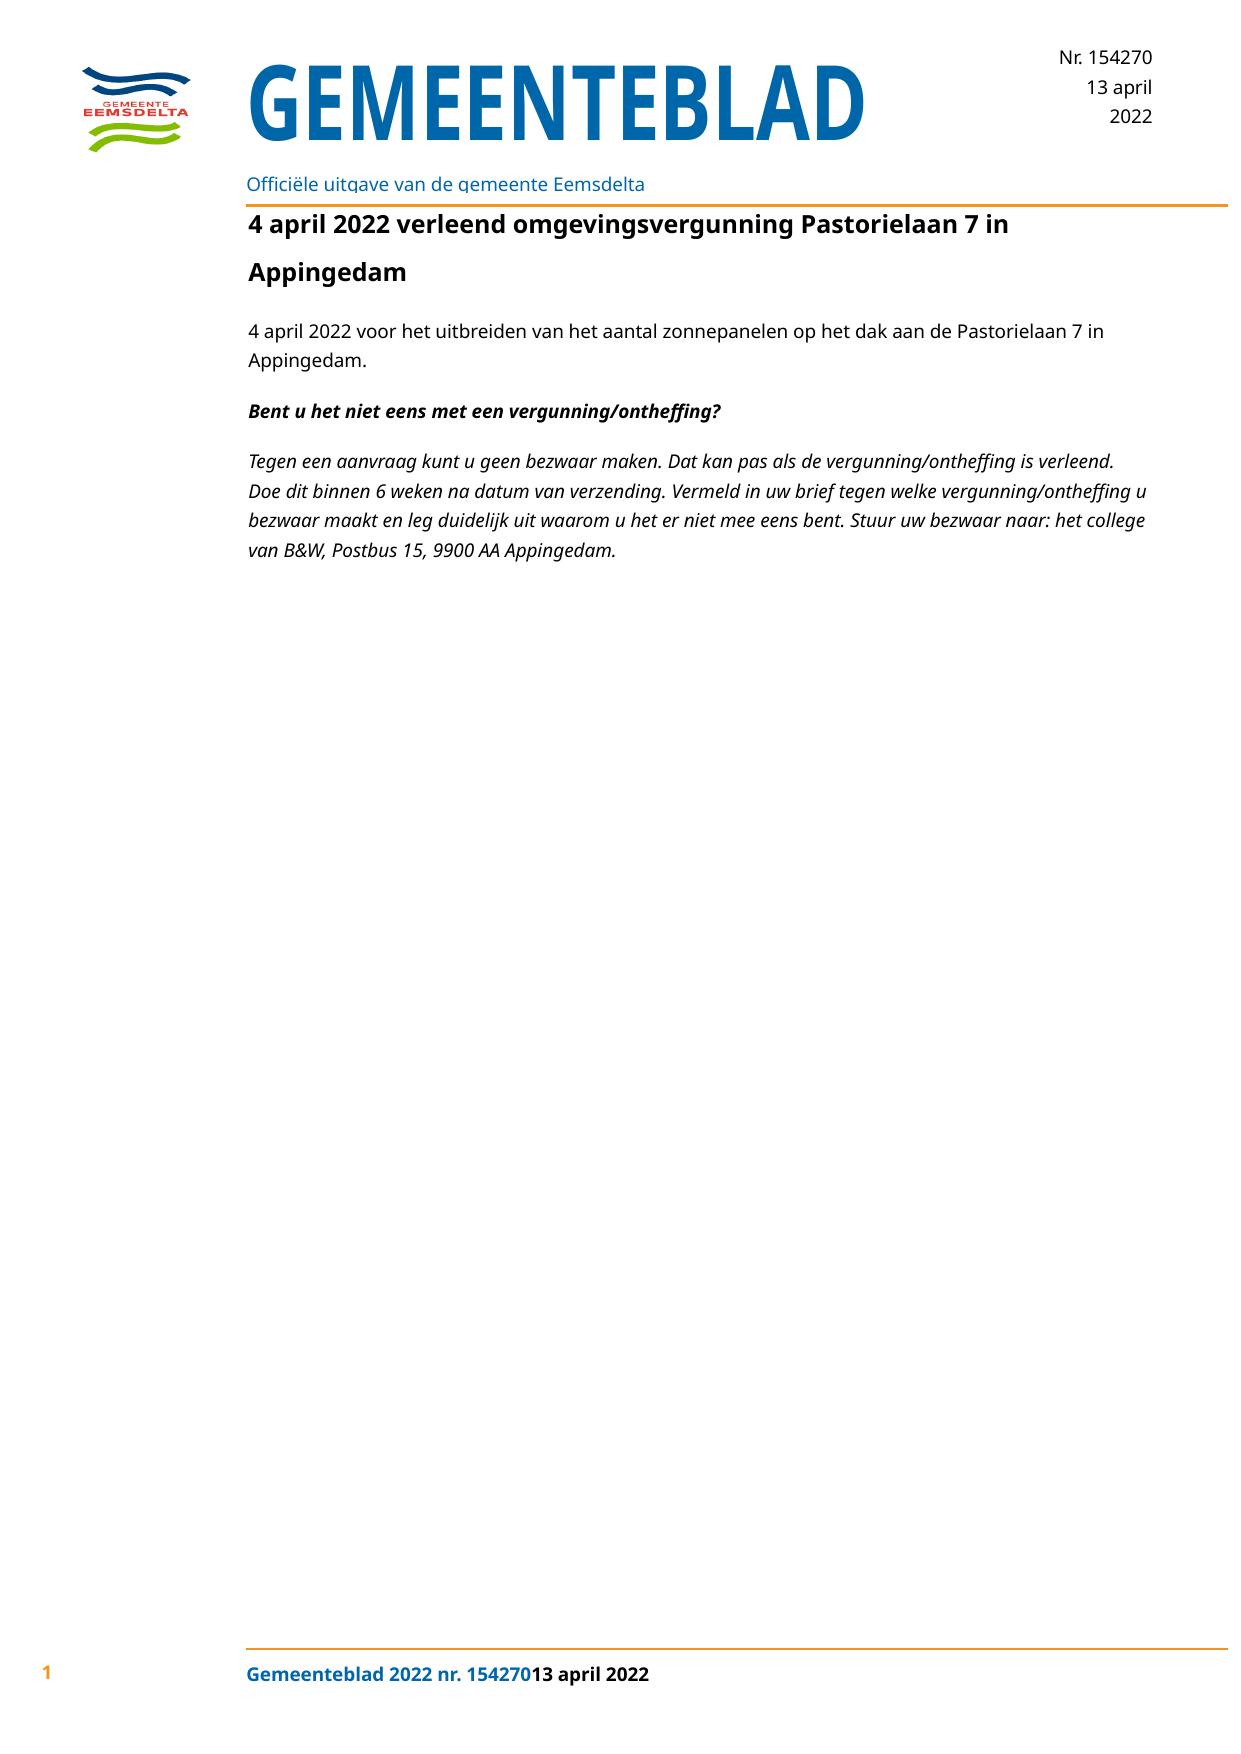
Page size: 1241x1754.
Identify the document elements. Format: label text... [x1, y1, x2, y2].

text Tegen een aanvraag kunt u geen bezwaar maken. Dat kan pas als de vergunning/ontheffing is verleend. Doe dit binnen 6 weken na datum van verzending. Vermeld in uw brief tegen welke vergunning/ontheffing u bezwaar maakt en leg duidelijk uit waarom u het er niet mee eens bent. Stuur uw bezwaar naar: het college van B&W, Postbus 15, 9900 AA Appingedam. [248, 448, 1152, 563]
picture [41, 47, 231, 172]
text 4 april 2022 voor het uitbreiden van het aantal zonnepanelen op het dak aan de Pastorielaan 7 in Appingedam. [248, 318, 1152, 373]
text Bent u het niet eens met een vergunning/ontheffing? [248, 398, 1152, 424]
text 4 april 2022 verleend omgevingsvergunning Pastorielaan 7 in Appingedam [248, 207, 1152, 288]
